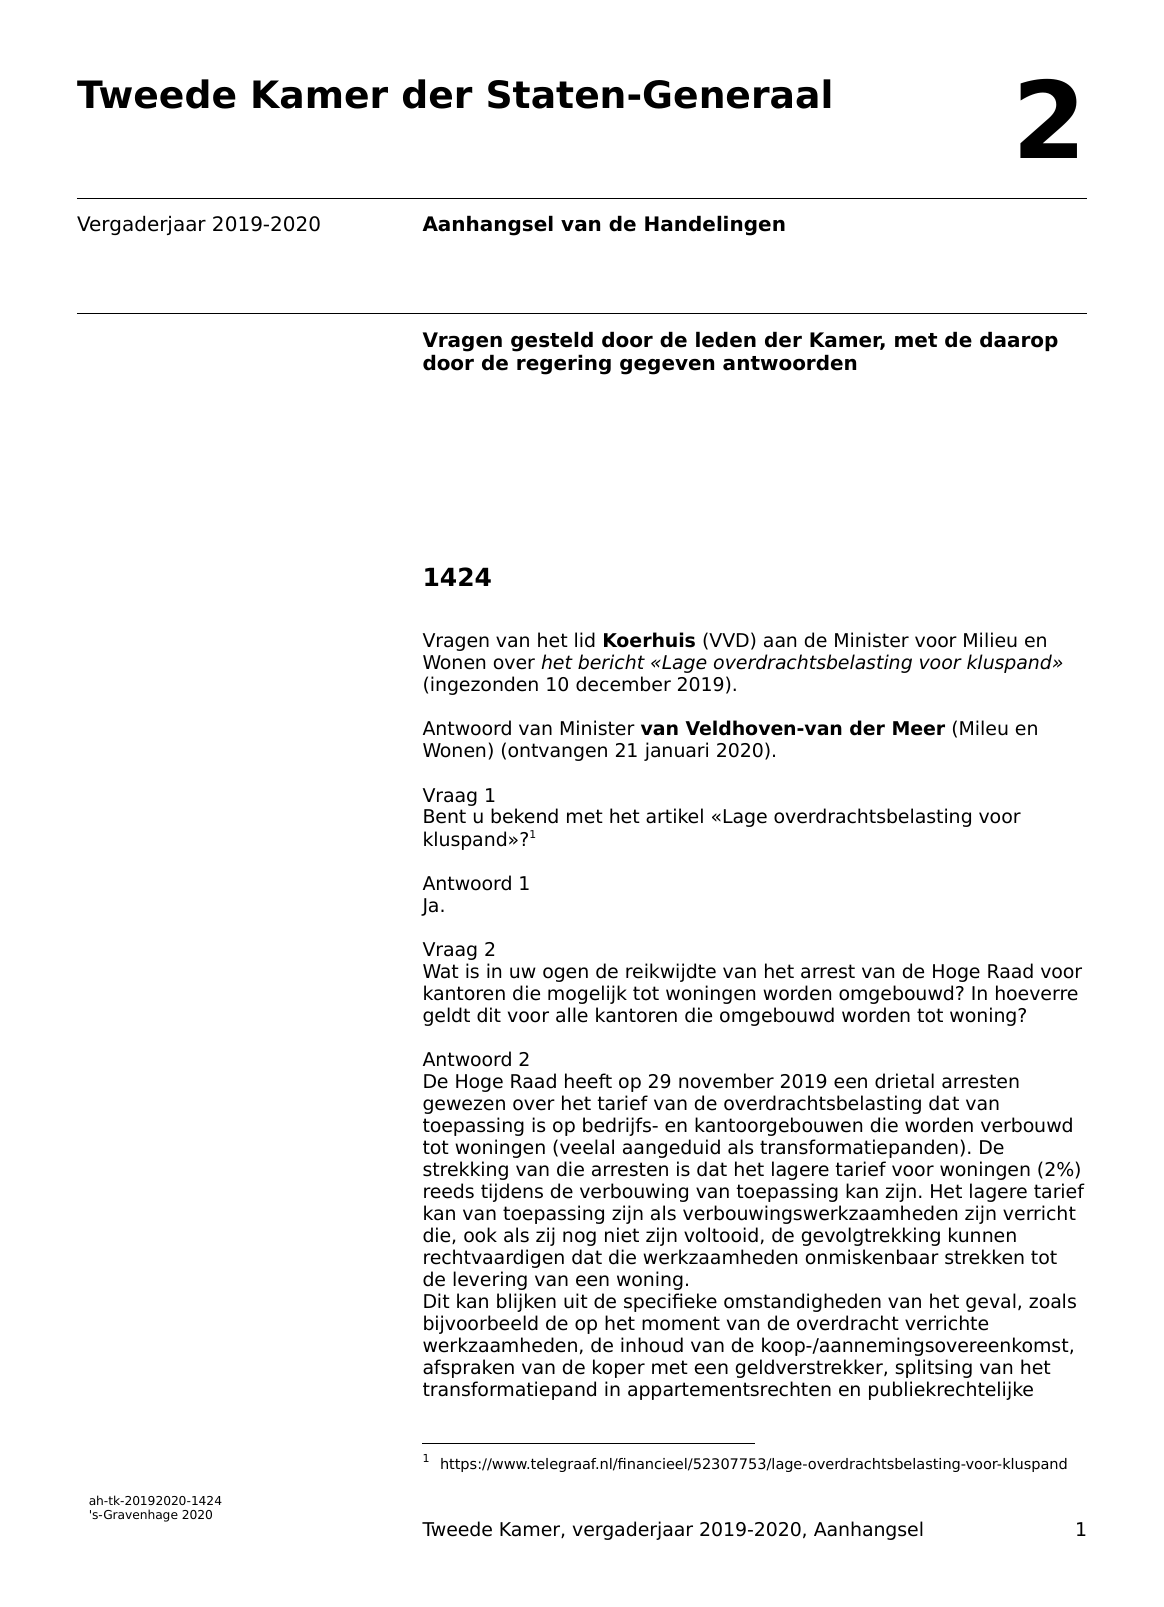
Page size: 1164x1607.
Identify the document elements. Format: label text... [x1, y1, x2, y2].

text Antwoord 1 [422, 873, 1087, 894]
text Antwoord van Minister van Veldhoven-van der Meer (Mileu en Wonen) (ontvangen 21 januari 2020). [422, 718, 1087, 762]
text Vraag 1 [422, 784, 1087, 806]
text Dit kan blijken uit de specifieke omstandigheden van het geval, zoals bijvoorbeeld de op het moment van de overdracht verrichte werkzaamheden, de inhoud van de koop-/aannemingsovereenkomst, afspraken van de koper met een geldverstrekker, splitsing van het transformatiepand in appartementsrechten en publiekrechtelijke [422, 1291, 1087, 1401]
text Bent u bekend met het artikel «Lage overdrachtsbelasting voor kluspand»? [422, 806, 1087, 850]
text ah-tk-20192020-1424 [88, 1494, 323, 1508]
text De Hoge Raad heeft op 29 november 2019 een drietal arresten gewezen over het tarief van de overdrachtsbelasting dat van toepassing is op bedrijfs- en kantoorgebouwen die worden verbouwd tot woningen (veelal aangeduid als transformatiepanden). De strekking van die arresten is dat het lagere tarief voor woningen (2%) reeds tijdens de verbouwing van toepassing kan zijn. Het lagere tarief kan van toepassing zijn als verbouwingswerkzaamheden zijn verricht die, ook als zij nog niet zijn voltooid, de gevolgtrekking kunnen rechtvaardigen dat die werkzaamheden onmiskenbaar strekken tot de levering van een woning. [422, 1071, 1087, 1291]
text 1424 [422, 563, 1087, 592]
text Antwoord 2 [422, 1049, 1087, 1071]
text Wat is in uw ogen de reikwijdte van het arrest van de Hoge Raad voor kantoren die mogelijk tot woningen worden omgebouwd? In hoeverre geldt dit voor alle kantoren die omgebouwd worden tot woning? [422, 961, 1087, 1027]
table_cell Vragen gesteld door de leden der Kamer, met de daarop door de regering gegeven antwoorden [422, 314, 1087, 375]
text 's-Gravenhage 2020 [88, 1508, 323, 1522]
text Ja. [422, 894, 1087, 917]
table_cell Vergaderjaar 2019-2020 [77, 199, 422, 313]
text Vragen van het lid Koerhuis (VVD) aan de Minister voor Milieu en Wonen over het bericht «Lage overdrachtsbelasting voor kluspand» (ingezonden 10 december 2019). [422, 630, 1087, 696]
table_header Tweede Kamer der Staten-Generaal [77, 59, 886, 198]
text Vraag 2 [422, 939, 1087, 961]
table_cell [77, 314, 422, 375]
text https://www.telegraaf.nl/financieel/52307753/lage-overdrachtsbelasting-voor-kluspand [422, 1452, 1087, 1474]
table_cell Aanhangsel van de Handelingen [422, 199, 1087, 313]
table_header 2 [886, 59, 1087, 198]
